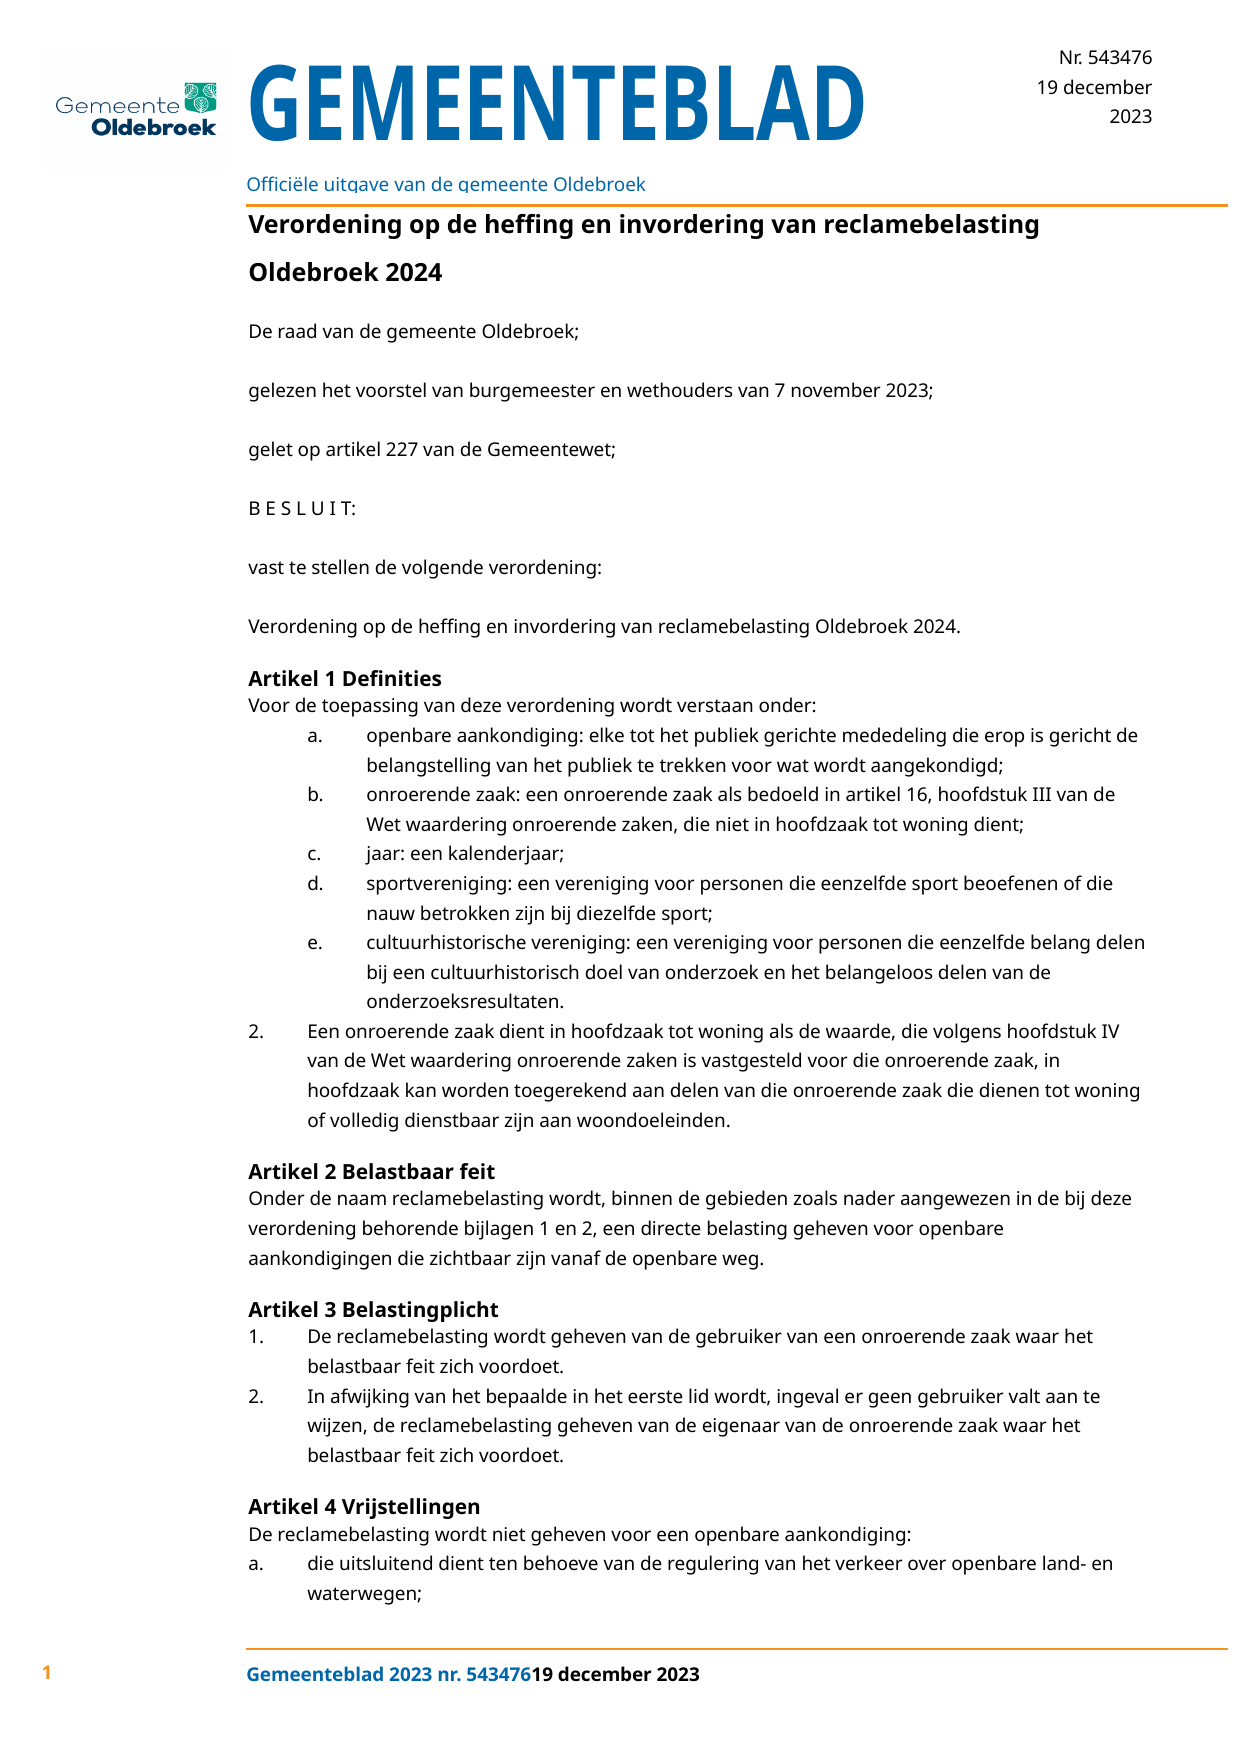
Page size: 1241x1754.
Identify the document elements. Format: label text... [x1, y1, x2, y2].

picture [41, 47, 231, 172]
text gelezen het voorstel van burgemeester en wethouders van 7 november 2023; [248, 377, 1152, 403]
list openbare aankondiging: elke tot het publiek gerichte mededeling die erop is gericht de belangstelling van het publiek te trekken voor wat wordt aangekondigd; [307, 722, 1152, 777]
text Artikel 1 Definities [248, 664, 1152, 693]
text Artikel 3 Belastingplicht [248, 1295, 1152, 1324]
text Verordening op de heffing en invordering van reclamebelasting Oldebroek 2024. [248, 614, 1152, 639]
text De raad van de gemeente Oldebroek; [248, 318, 1152, 344]
text Onder de naam reclamebelasting wordt, binnen de gebieden zoals nader aangewezen in de bij deze verordening behorende bijlagen 1 en 2, een directe belasting geheven voor openbare aankondigingen die zichtbaar zijn vanaf de openbare weg. [248, 1186, 1152, 1271]
text Verordening op de heffing en invordering van reclamebelasting Oldebroek 2024 [248, 207, 1152, 288]
text gelet op artikel 227 van de Gemeentewet; [248, 436, 1152, 462]
text Artikel 4 Vrijstellingen [248, 1492, 1152, 1521]
list jaar: een kalenderjaar; [307, 841, 1152, 866]
list Een onroerende zaak dient in hoofdzaak tot woning als de waarde, die volgens hoofdstuk IV van de Wet waardering onroerende zaken is vastgesteld voor die onroerende zaak, in hoofdzaak kan worden toegerekend aan delen van die onroerende zaak die dienen tot woning of volledig dienstbaar zijn aan woondoeleinden. [248, 1018, 1152, 1132]
text B E S L U I T: [248, 495, 1152, 521]
text vast te stellen de volgende verordening: [248, 554, 1152, 580]
list sportvereniging: een vereniging voor personen die eenzelfde sport beoefenen of die nauw betrokken zijn bij diezelfde sport; [307, 870, 1152, 925]
list cultuurhistorische vereniging: een vereniging voor personen die eenzelfde belang delen bij een cultuurhistorisch doel van onderzoek en het belangeloos delen van de onderzoeksresultaten. [307, 929, 1152, 1014]
list onroerende zaak: een onroerende zaak als bedoeld in artikel 16, hoofdstuk III van de Wet waardering onroerende zaken, die niet in hoofdzaak tot woning dient; [307, 781, 1152, 837]
list In afwijking van het bepaalde in het eerste lid wordt, ingeval er geen gebruiker valt aan te wijzen, de reclamebelasting geheven van de eigenaar van de onroerende zaak waar het belastbaar feit zich voordoet. [248, 1383, 1152, 1468]
text Artikel 2 Belastbaar feit [248, 1157, 1152, 1186]
text De reclamebelasting wordt niet geheven voor een openbare aankondiging: [248, 1521, 1152, 1547]
list De reclamebelasting wordt geheven van de gebruiker van een onroerende zaak waar het belastbaar feit zich voordoet. [248, 1324, 1152, 1379]
text Voor de toepassing van deze verordening wordt verstaan onder: [248, 693, 1152, 718]
list die uitsluitend dient ten behoeve van de regulering van het verkeer over openbare land- en waterwegen; [248, 1550, 1152, 1606]
